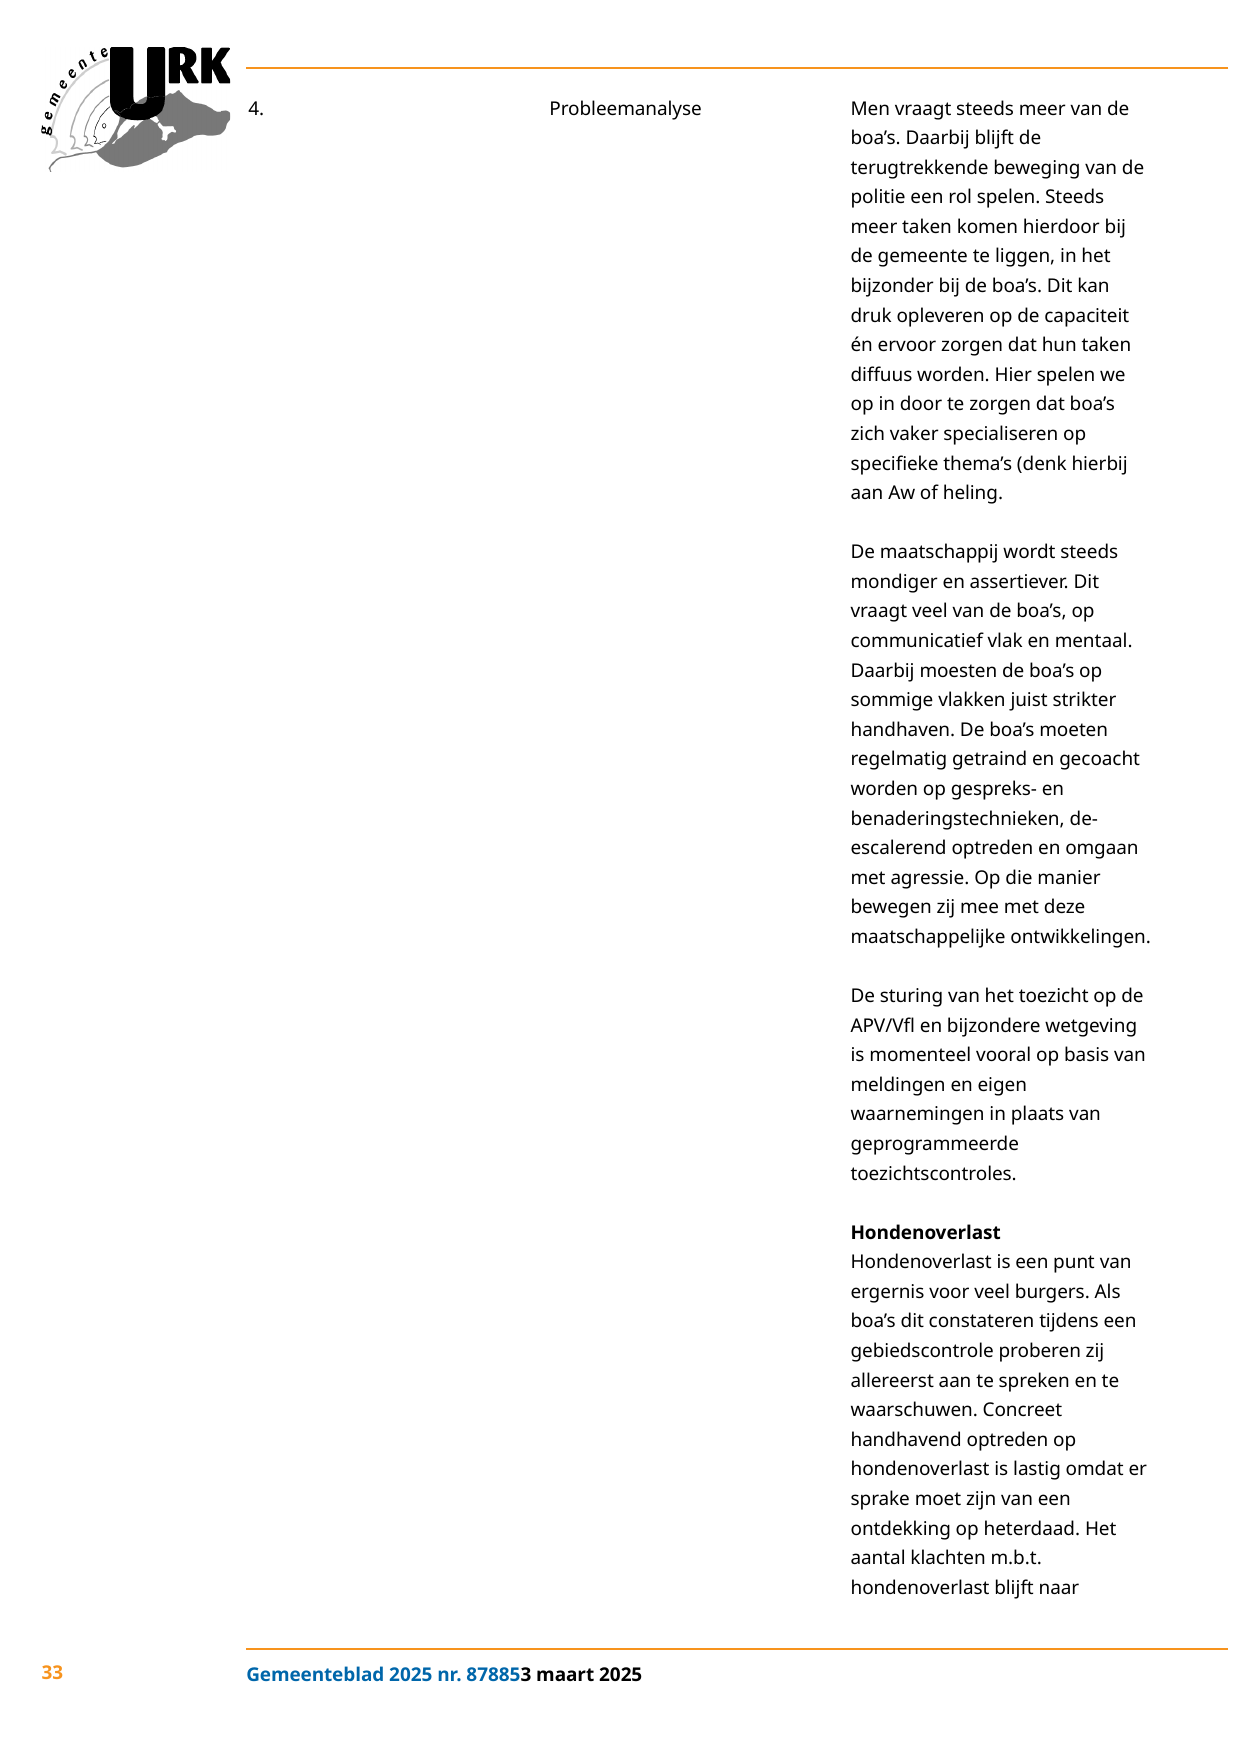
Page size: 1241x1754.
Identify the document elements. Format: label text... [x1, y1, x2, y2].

table_cell Men vraagt steeds meer van de boa’s. Daarbij blijft de terugtrekkende beweging van de politie een rol spelen. Steeds meer taken komen hierdoor bij de gemeente te liggen, in het bijzonder bij de boa’s. Dit kan druk opleveren op de capaciteit én ervoor zorgen dat hun taken diffuus worden. Hier spelen we op in door te zorgen dat boa’s zich vaker specialiseren op specifieke thema’s (denk hierbij aan Aw of heling. De maatschappij wordt steeds mondiger en assertiever. Dit vraagt veel van de boa’s, op communicatief vlak en mentaal. Daarbij moesten de boa’s op sommige vlakken juist strikter handhaven. De boa’s moeten regelmatig getraind en gecoacht worden op gespreks- en benaderingstechnieken, de-escalerend optreden en omgaan met agressie. Op die manier bewegen zij mee met deze maatschappelijke ontwikkelingen. De sturing van het toezicht op de APV/Vfl en bijzondere wetgeving is momenteel vooral op basis van meldingen en eigen waarnemingen in plaats van geprogrammeerde toezichtscontroles. Hondenoverlast Hondenoverlast is een punt van ergernis voor veel burgers. Als boa’s dit constateren tijdens een gebiedscontrole proberen zij allereerst aan te spreken en te waarschuwen. Concreet handhavend optreden op hondenoverlast is lastig omdat er sprake moet zijn van een ontdekking op heterdaad. Het aantal klachten m.b.t. hondenoverlast blijft naar [850, 95, 1152, 1600]
table_cell 4. [248, 95, 549, 1600]
picture [41, 47, 231, 172]
table_cell Probleemanalyse [549, 95, 850, 1600]
